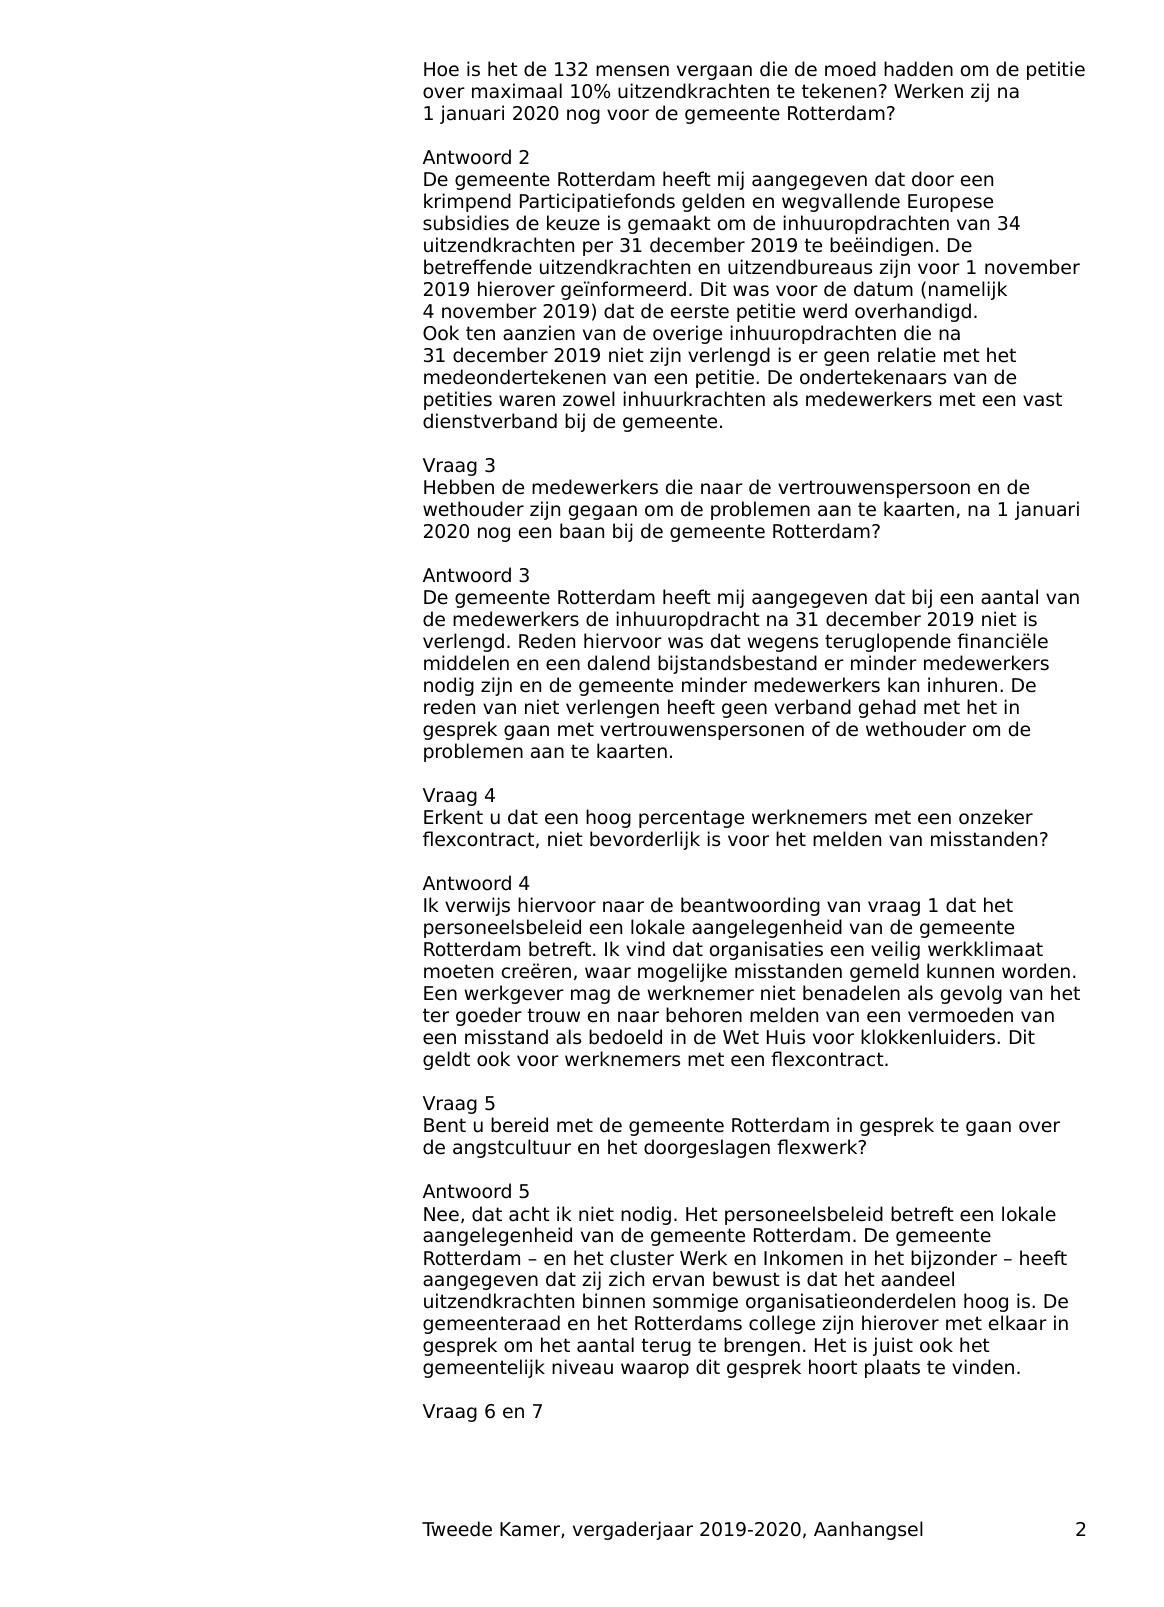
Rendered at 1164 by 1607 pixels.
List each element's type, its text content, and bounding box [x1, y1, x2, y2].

text Ook ten aanzien van de overige inhuuropdrachten die na 31 december 2019 niet zijn verlengd is er geen relatie met het medeondertekenen van een petitie. De ondertekenaars van de petities waren zowel inhuurkrachten als medewerkers met een vast dienstverband bij de gemeente. [422, 323, 1087, 433]
text Hebben de medewerkers die naar de vertrouwenspersoon en de wethouder zijn gegaan om de problemen aan te kaarten, na 1 januari 2020 nog een baan bij de gemeente Rotterdam? [422, 477, 1087, 543]
text Antwoord 4 [422, 873, 1087, 895]
text De gemeente Rotterdam heeft mij aangegeven dat door een krimpend Participatiefonds gelden en wegvallende Europese subsidies de keuze is gemaakt om de inhuuropdrachten van 34 uitzendkrachten per 31 december 2019 te beëindigen. De betreffende uitzendkrachten en uitzendbureaus zijn voor 1 november 2019 hierover geïnformeerd. Dit was voor de datum (namelijk 4 november 2019) dat de eerste petitie werd overhandigd. [422, 169, 1087, 323]
text Antwoord 5 [422, 1181, 1087, 1203]
text Vraag 5 [422, 1093, 1087, 1115]
text Ik verwijs hiervoor naar de beantwoording van vraag 1 dat het personeelsbeleid een lokale aangelegenheid van de gemeente Rotterdam betreft. Ik vind dat organisaties een veilig werkklimaat moeten creëren, waar mogelijke misstanden gemeld kunnen worden. Een werkgever mag de werknemer niet benadelen als gevolg van het ter goeder trouw en naar behoren melden van een vermoeden van een misstand als bedoeld in de Wet Huis voor klokkenluiders. Dit geldt ook voor werknemers met een flexcontract. [422, 895, 1087, 1071]
text Antwoord 2 [422, 147, 1087, 169]
text Vraag 6 en 7 [422, 1401, 1087, 1423]
text Vraag 4 [422, 785, 1087, 807]
text Vraag 3 [422, 455, 1087, 477]
text Nee, dat acht ik niet nodig. Het personeelsbeleid betreft een lokale aangelegenheid van de gemeente Rotterdam. De gemeente Rotterdam – en het cluster Werk en Inkomen in het bijzonder – heeft aangegeven dat zij zich ervan bewust is dat het aandeel uitzendkrachten binnen sommige organisatieonderdelen hoog is. De gemeenteraad en het Rotterdams college zijn hierover met elkaar in gesprek om het aantal terug te brengen. Het is juist ook het gemeentelijk niveau waarop dit gesprek hoort plaats te vinden. [422, 1203, 1087, 1379]
text De gemeente Rotterdam heeft mij aangegeven dat bij een aantal van de medewerkers de inhuuropdracht na 31 december 2019 niet is verlengd. Reden hiervoor was dat wegens teruglopende financiële middelen en een dalend bijstandsbestand er minder medewerkers nodig zijn en de gemeente minder medewerkers kan inhuren. De reden van niet verlengen heeft geen verband gehad met het in gesprek gaan met vertrouwenspersonen of de wethouder om de problemen aan te kaarten. [422, 587, 1087, 763]
text Antwoord 3 [422, 565, 1087, 587]
text Erkent u dat een hoog percentage werknemers met een onzeker flexcontract, niet bevorderlijk is voor het melden van misstanden? [422, 807, 1087, 851]
text Bent u bereid met de gemeente Rotterdam in gesprek te gaan over de angstcultuur en het doorgeslagen flexwerk? [422, 1115, 1087, 1159]
text Hoe is het de 132 mensen vergaan die de moed hadden om de petitie over maximaal 10% uitzendkrachten te tekenen? Werken zij na 1 januari 2020 nog voor de gemeente Rotterdam? [422, 59, 1087, 125]
